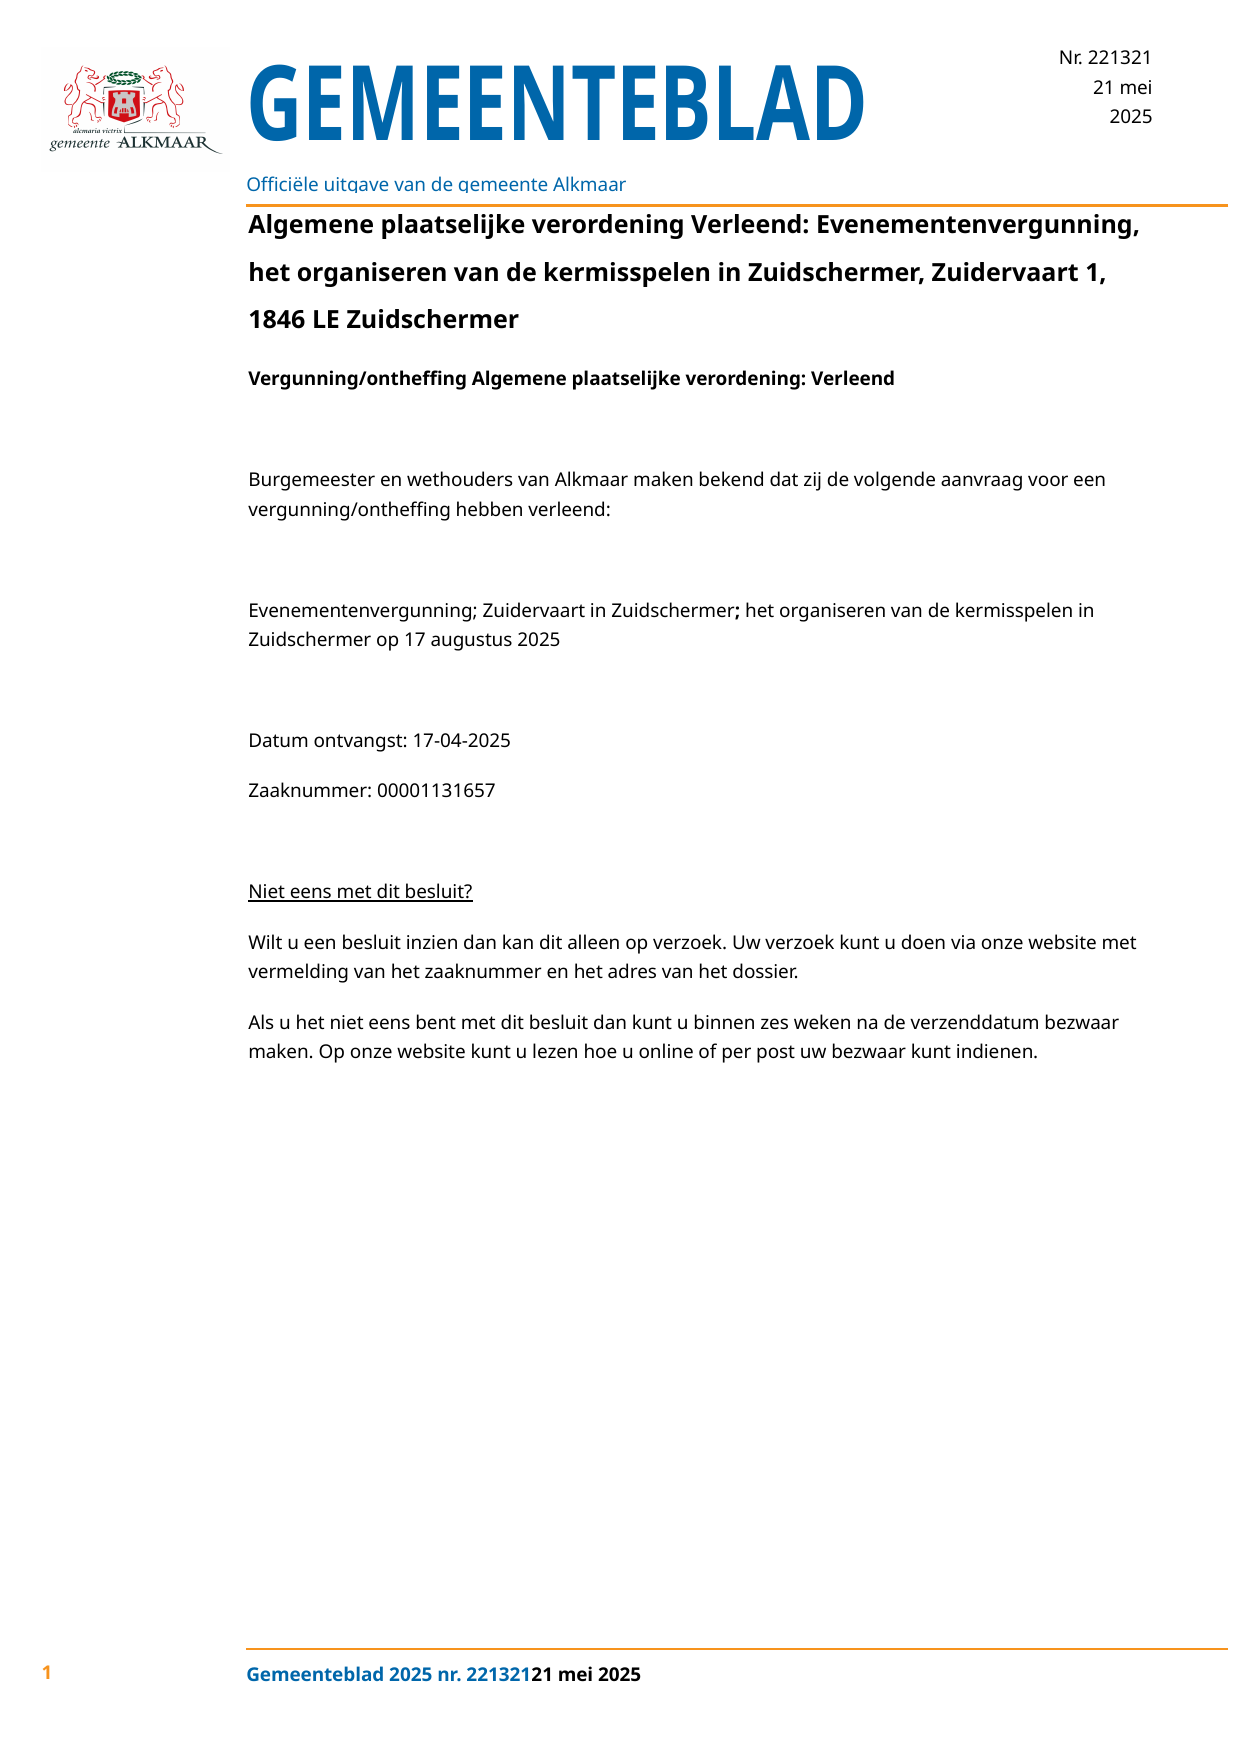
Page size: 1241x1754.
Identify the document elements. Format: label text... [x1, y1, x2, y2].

text Als u het niet eens bent met dit besluit dan kunt u binnen zes weken na de verzenddatum bezwaar maken. Op onze website kunt u lezen hoe u online of per post uw bezwaar kunt indienen. [248, 1009, 1152, 1064]
text Niet eens met dit besluit? [248, 878, 1152, 904]
text Algemene plaatselijke verordening Verleend: Evenementenvergunning, het organiseren van de kermisspelen in Zuidschermer, Zuidervaart 1, 1846 LE Zuidschermer [248, 207, 1152, 336]
text Wilt u een besluit inzien dan kan dit alleen op verzoek. Uw verzoek kunt u doen via onze website met vermelding van het zaaknummer en het adres van het dossier. [248, 929, 1152, 984]
picture [41, 47, 231, 172]
text Vergunning/ontheffing Algemene plaatselijke verordening: Verleend [248, 366, 1152, 391]
text Burgemeester en wethouders van Alkmaar maken bekend dat zij de volgende aanvraag voor een vergunning/ontheffing hebben verleend: [248, 466, 1152, 522]
text Zaaknummer: 00001131657 [248, 778, 1152, 803]
text Evenementenvergunning; Zuidervaart in Zuidschermer; het organiseren van de kermisspelen in Zuidschermer op 17 augustus 2025 [248, 597, 1152, 652]
text Datum ontvangst: 17-04-2025 [248, 727, 1152, 753]
